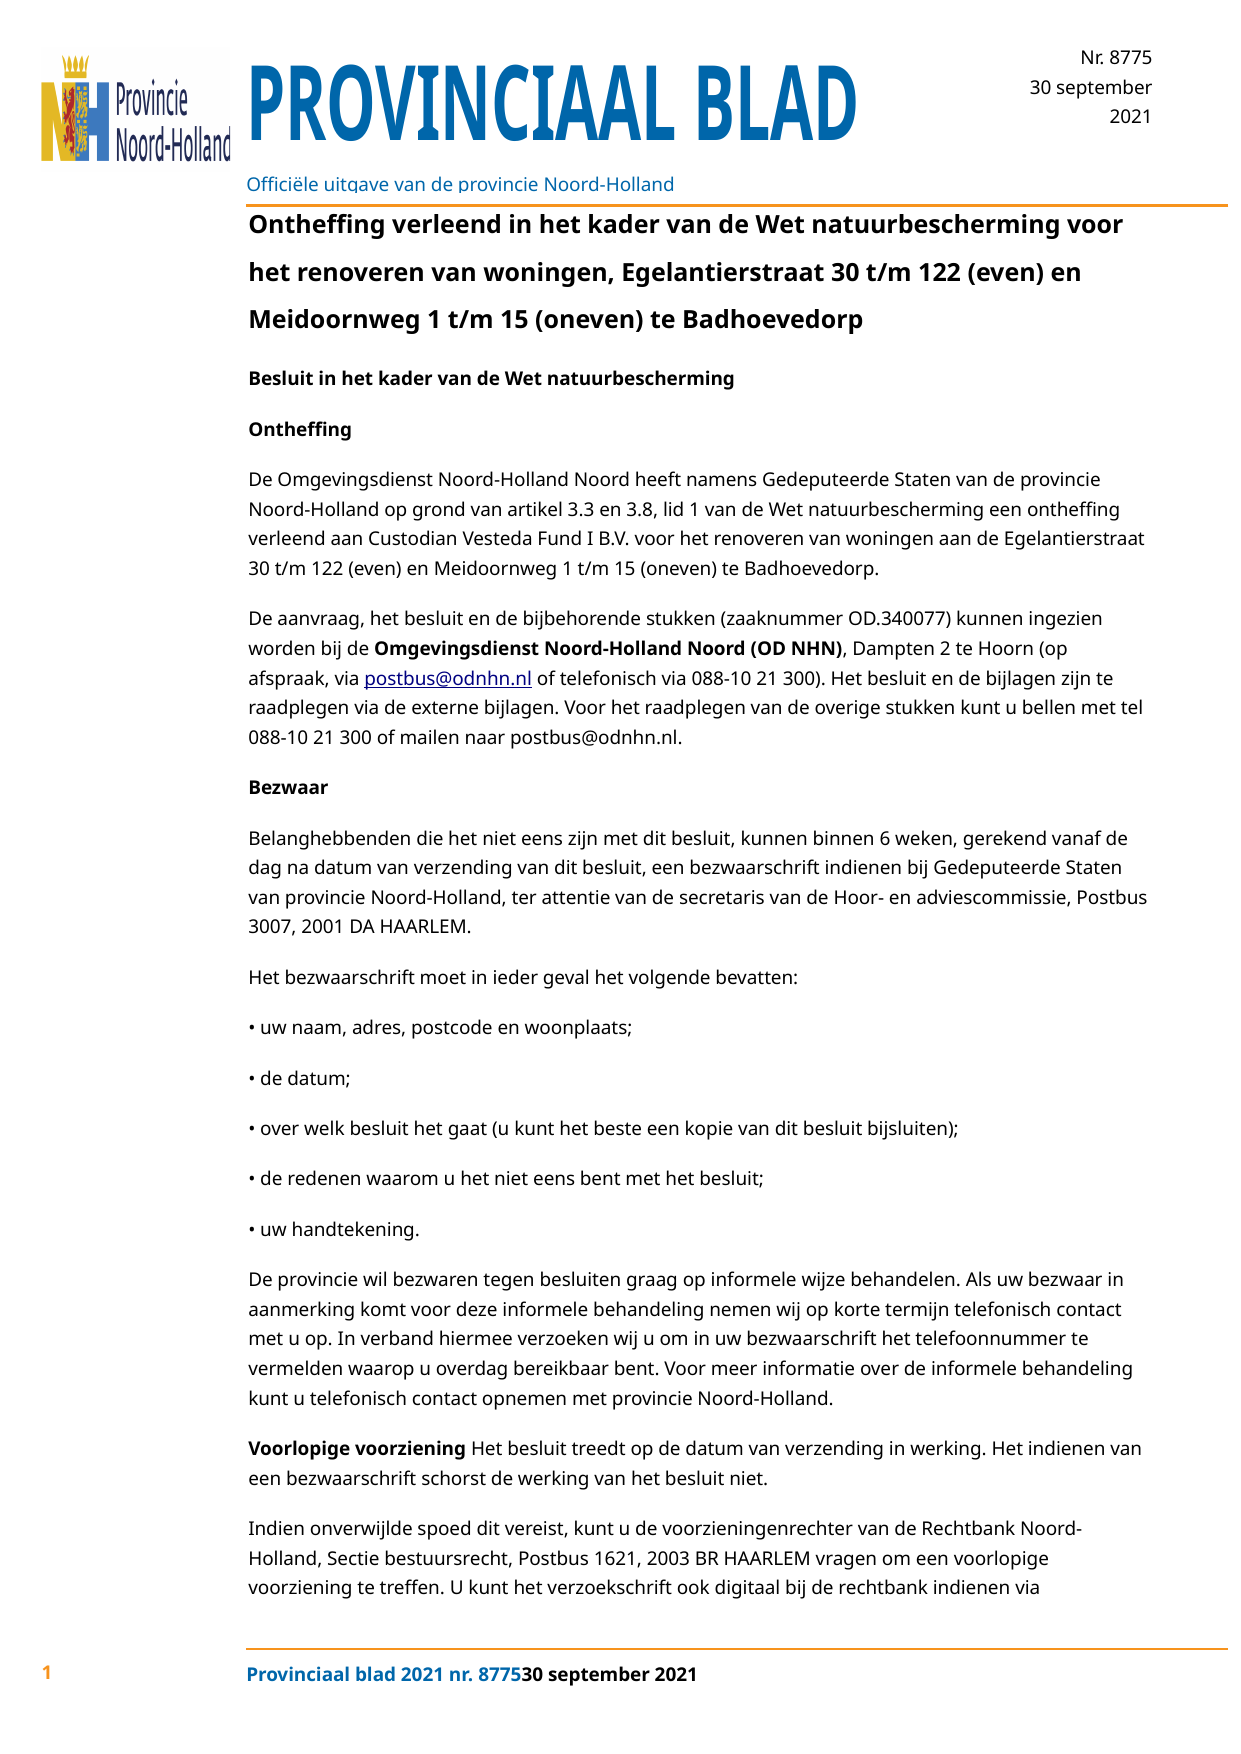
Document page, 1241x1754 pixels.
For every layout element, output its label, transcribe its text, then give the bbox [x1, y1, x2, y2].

picture [41, 47, 231, 172]
text Indien onverwijlde spoed dit vereist, kunt u de voorzieningenrechter van de Rechtbank Noord-Holland, Sectie bestuursrecht, Postbus 1621, 2003 BR HAARLEM vragen om een voorlopige voorziening te treffen. U kunt het verzoekschrift ook digitaal bij de rechtbank indienen via [248, 1515, 1152, 1600]
text • uw naam, adres, postcode en woonplaats; [248, 1014, 1152, 1040]
text Bezwaar [248, 774, 1152, 800]
text Belanghebbenden die het niet eens zijn met dit besluit, kunnen binnen 6 weken, gerekend vanaf de dag na datum van verzending van dit besluit, een bezwaarschrift indienen bij Gedeputeerde Staten van provincie Noord-Holland, ter attentie van de secretaris van de Hoor- en adviescommissie, Postbus 3007, 2001 DA HAARLEM. [248, 825, 1152, 939]
text • over welk besluit het gaat (u kunt het beste een kopie van dit besluit bijsluiten); [248, 1115, 1152, 1141]
text De Omgevingsdienst Noord-Holland Noord heeft namens Gedeputeerde Staten van de provincie Noord-Holland op grond van artikel 3.3 en 3.8, lid 1 van de Wet natuurbescherming een ontheffing verleend aan Custodian Vesteda Fund I B.V. voor het renoveren van woningen aan de Egelantierstraat 30 t/m 122 (even) en Meidoornweg 1 t/m 15 (oneven) te Badhoevedorp. [248, 466, 1152, 581]
text De provincie wil bezwaren tegen besluiten graag op informele wijze behandelen. Als uw bezwaar in aanmerking komt voor deze informele behandeling nemen wij op korte termijn telefonisch contact met u op. In verband hiermee verzoeken wij u om in uw bezwaarschrift het telefoonnummer te vermelden waarop u overdag bereikbaar bent. Voor meer informatie over de informele behandeling kunt u telefonisch contact opnemen met provincie Noord-Holland. [248, 1266, 1152, 1410]
text • de redenen waarom u het niet eens bent met het besluit; [248, 1166, 1152, 1191]
text • de datum; [248, 1065, 1152, 1090]
text Ontheffing verleend in het kader van de Wet natuurbescherming voor het renoveren van woningen, Egelantierstraat 30 t/m 122 (even) en Meidoornweg 1 t/m 15 (oneven) te Badhoevedorp [248, 207, 1152, 336]
text Voorlopige voorziening Het besluit treedt op de datum van verzending in werking. Het indienen van een bezwaarschrift schorst de werking van het besluit niet. [248, 1435, 1152, 1490]
text Het bezwaarschrift moet in ieder geval het volgende bevatten: [248, 964, 1152, 989]
text De aanvraag, het besluit en de bijbehorende stukken (zaaknummer OD.340077) kunnen ingezien worden bij de Omgevingsdienst Noord-Holland Noord (OD NHN), Dampten 2 te Hoorn (op afspraak, via postbus@odnhn.nl of telefonisch via 088-10 21 300). Het besluit en de bijlagen zijn te raadplegen via de externe bijlagen. Voor het raadplegen van de overige stukken kunt u bellen met tel 088-10 21 300 of mailen naar postbus@odnhn.nl. [248, 606, 1152, 749]
text Besluit in het kader van de Wet natuurbescherming [248, 366, 1152, 391]
text Ontheffing [248, 416, 1152, 442]
text • uw handtekening. [248, 1216, 1152, 1242]
